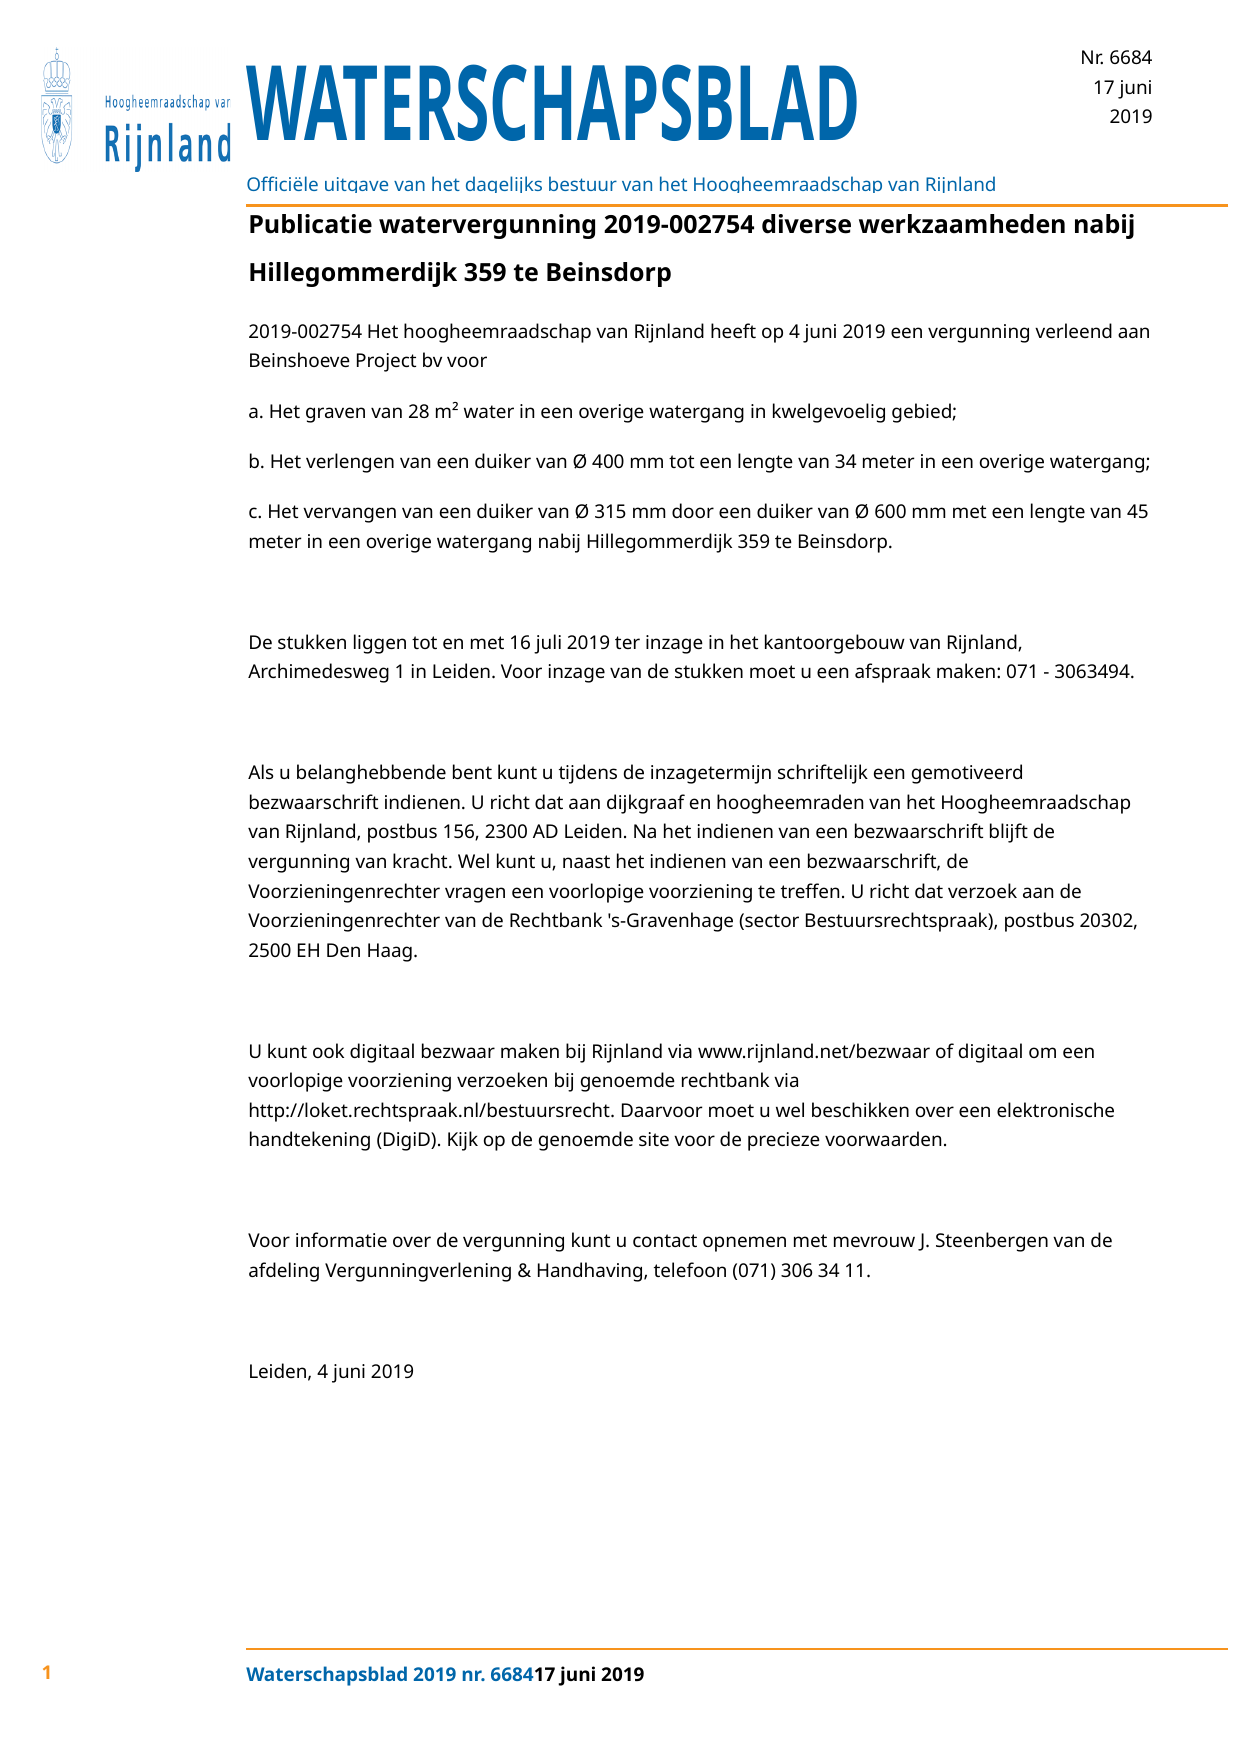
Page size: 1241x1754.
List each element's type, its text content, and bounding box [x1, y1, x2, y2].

text Voor informatie over de vergunning kunt u contact opnemen met mevrouw J. Steenbergen van de afdeling Vergunningverlening & Handhaving, telefoon (071) 306 34 11. [248, 1227, 1152, 1283]
text Leiden, 4 juni 2019 [248, 1358, 1152, 1384]
text U kunt ook digitaal bezwaar maken bij Rijnland via www.rijnland.net/bezwaar of digitaal om een voorlopige voorziening verzoeken bij genoemde rechtbank via http://loket.rechtspraak.nl/bestuursrecht. Daarvoor moet u wel beschikken over een elektronische handtekening (DigiD). Kijk op de genoemde site voor de precieze voorwaarden. [248, 1038, 1152, 1152]
text 2019-002754 Het hoogheemraadschap van Rijnland heeft op 4 juni 2019 een vergunning verleend aan Beinshoeve Project bv voor [248, 318, 1152, 373]
text a. Het graven van 28 m² water in een overige watergang in kwelgevoelig gebied; [248, 398, 1152, 424]
text b. Het verlengen van een duiker van Ø 400 mm tot een lengte van 34 meter in een overige watergang; [248, 448, 1152, 474]
text c. Het vervangen van een duiker van Ø 315 mm door een duiker van Ø 600 mm met een lengte van 45 meter in een overige watergang nabij Hillegommerdijk 359 te Beinsdorp. [248, 499, 1152, 554]
text Publicatie watervergunning 2019-002754 diverse werkzaamheden nabij Hillegommerdijk 359 te Beinsdorp [248, 207, 1152, 288]
text De stukken liggen tot en met 16 juli 2019 ter inzage in het kantoorgebouw van Rijnland, Archimedesweg 1 in Leiden. Voor inzage van de stukken moet u een afspraak maken: 071 - 3063494. [248, 629, 1152, 684]
text Als u belanghebbende bent kunt u tijdens de inzagetermijn schriftelijk een gemotiveerd bezwaarschrift indienen. U richt dat aan dijkgraaf en hoogheemraden van het Hoogheemraadschap van Rijnland, postbus 156, 2300 AD Leiden. Na het indienen van een bezwaarschrift blijft de vergunning van kracht. Wel kunt u, naast het indienen van een bezwaarschrift, de Voorzieningenrechter vragen een voorlopige voorziening te treffen. U richt dat verzoek aan de Voorzieningenrechter van de Rechtbank 's-Gravenhage (sector Bestuursrechtspraak), postbus 20302, 2500 EH Den Haag. [248, 759, 1152, 963]
picture [41, 47, 231, 172]
